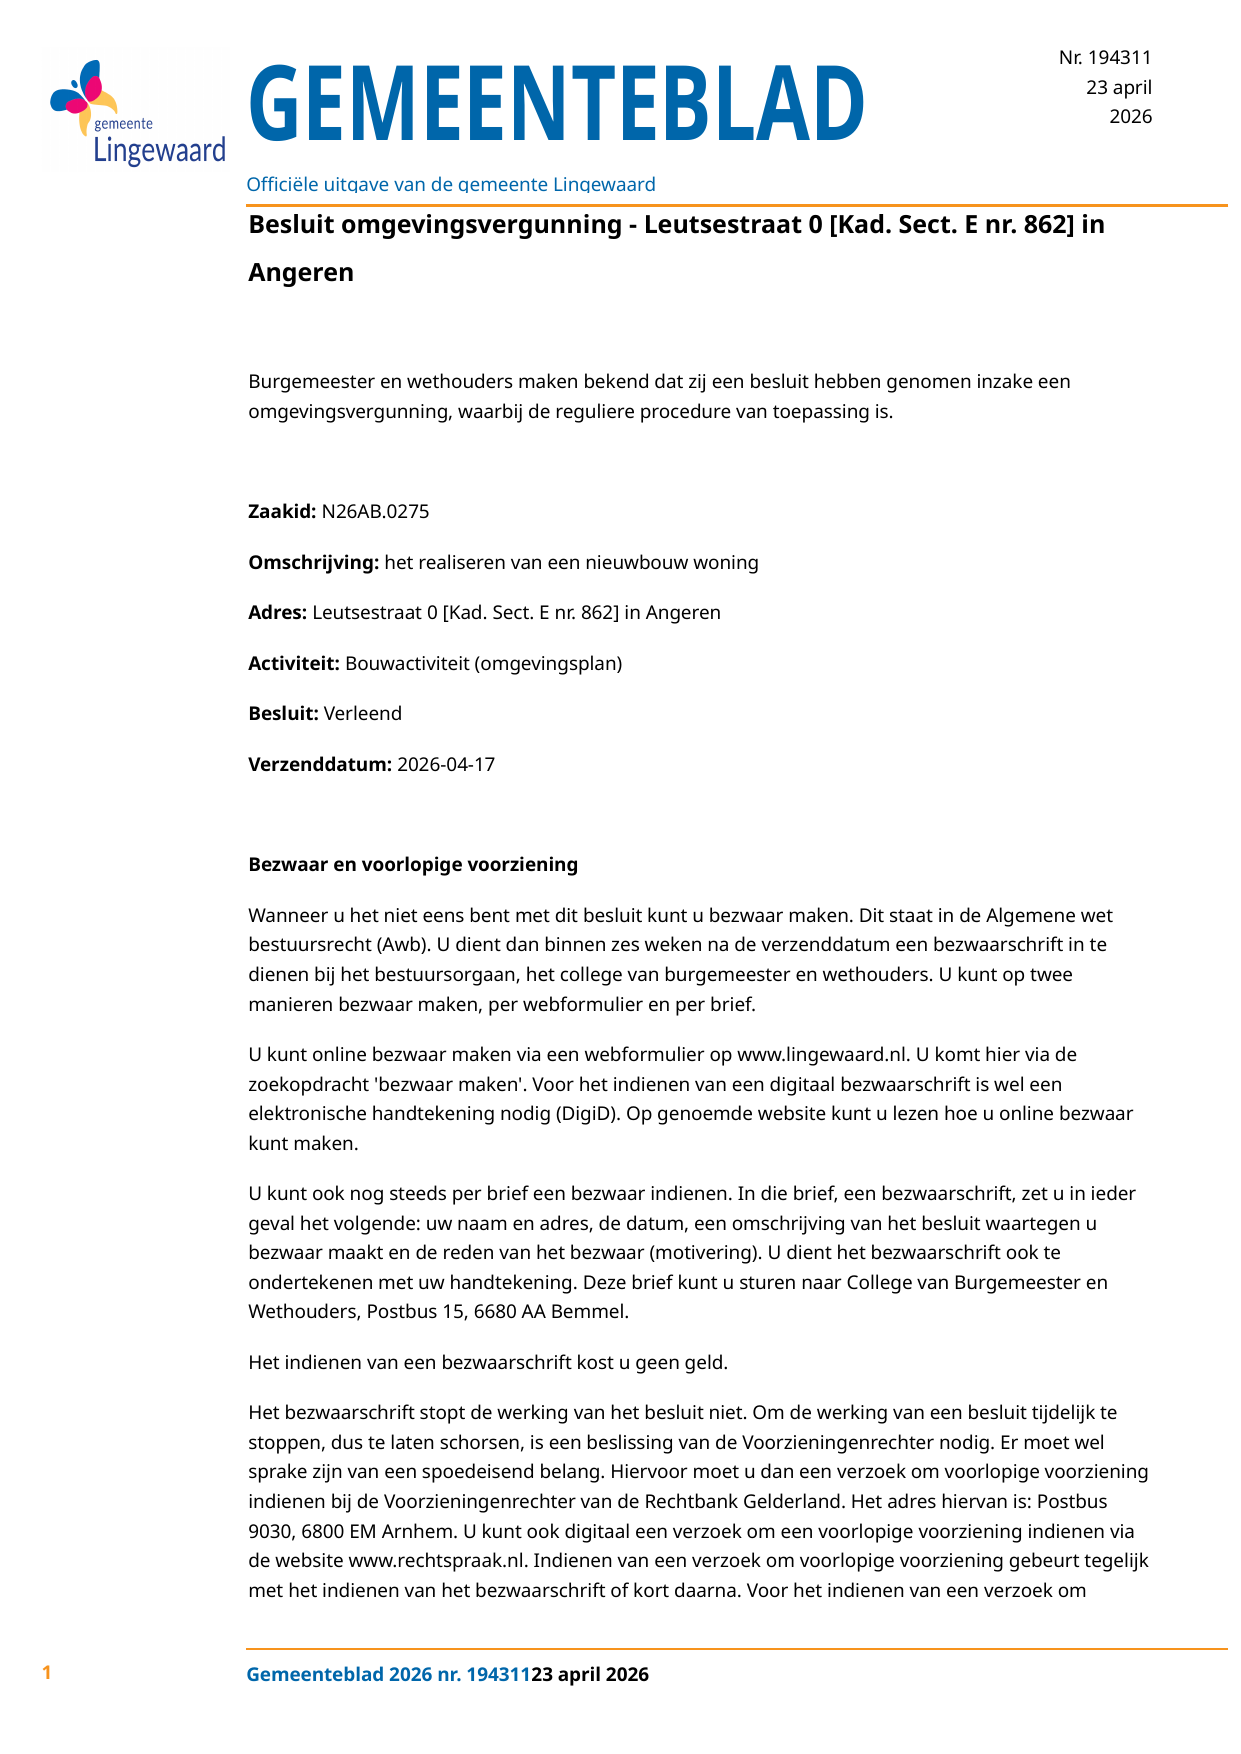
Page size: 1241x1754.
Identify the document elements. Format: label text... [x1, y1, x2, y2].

text U kunt ook nog steeds per brief een bezwaar indienen. In die brief, een bezwaarschrift, zet u in ieder geval het volgende: uw naam en adres, de datum, een omschrijving van het besluit waartegen u bezwaar maakt en de reden van het bezwaar (motivering). U dient het bezwaarschrift ook te ondertekenen met uw handtekening. Deze brief kunt u sturen naar College van Burgemeester en Wethouders, Postbus 15, 6680 AA Bemmel. [248, 1180, 1152, 1324]
text Besluit: Verleend [248, 700, 1152, 726]
text Het bezwaarschrift stopt de werking van het besluit niet. Om de werking van een besluit tijdelijk te stoppen, dus te laten schorsen, is een beslissing van de Voorzieningenrechter nodig. Er moet wel sprake zijn van een spoedeisend belang. Hiervoor moet u dan een verzoek om voorlopige voorziening indienen bij de Voorzieningenrechter van de Rechtbank Gelderland. Het adres hiervan is: Postbus 9030, 6800 EM Arnhem. U kunt ook digitaal een verzoek om een voorlopige voorziening indienen via de website www.rechtspraak.nl. Indienen van een verzoek om voorlopige voorziening gebeurt tegelijk met het indienen van het bezwaarschrift of kort daarna. Voor het indienen van een verzoek om [248, 1399, 1152, 1603]
text U kunt online bezwaar maken via een webformulier op www.lingewaard.nl. U komt hier via de zoekopdracht 'bezwaar maken'. Voor het indienen van een digitaal bezwaarschrift is wel een elektronische handtekening nodig (DigiD). Op genoemde website kunt u lezen hoe u online bezwaar kunt maken. [248, 1041, 1152, 1156]
text Adres: Leutsestraat 0 [Kad. Sect. E nr. 862] in Angeren [248, 599, 1152, 625]
text Wanneer u het niet eens bent met dit besluit kunt u bezwaar maken. Dit staat in de Algemene wet bestuursrecht (Awb). U dient dan binnen zes weken na de verzenddatum een bezwaarschrift in te dienen bij het bestuursorgaan, het college van burgemeester en wethouders. U kunt op twee manieren bezwaar maken, per webformulier en per brief. [248, 902, 1152, 1017]
text Bezwaar en voorlopige voorziening [248, 852, 1152, 877]
text Activiteit: Bouwactiviteit (omgevingsplan) [248, 650, 1152, 676]
picture [41, 47, 231, 172]
text Burgemeester en wethouders maken bekend dat zij een besluit hebben genomen inzake een omgevingsvergunning, waarbij de reguliere procedure van toepassing is. [248, 368, 1152, 424]
text Het indienen van een bezwaarschrift kost u geen geld. [248, 1349, 1152, 1375]
text Verzenddatum: 2026-04-17 [248, 751, 1152, 777]
text Zaakid: N26AB.0275 [248, 499, 1152, 524]
text Besluit omgevingsvergunning - Leutsestraat 0 [Kad. Sect. E nr. 862] in Angeren [248, 207, 1152, 288]
text Omschrijving: het realiseren van een nieuwbouw woning [248, 549, 1152, 575]
